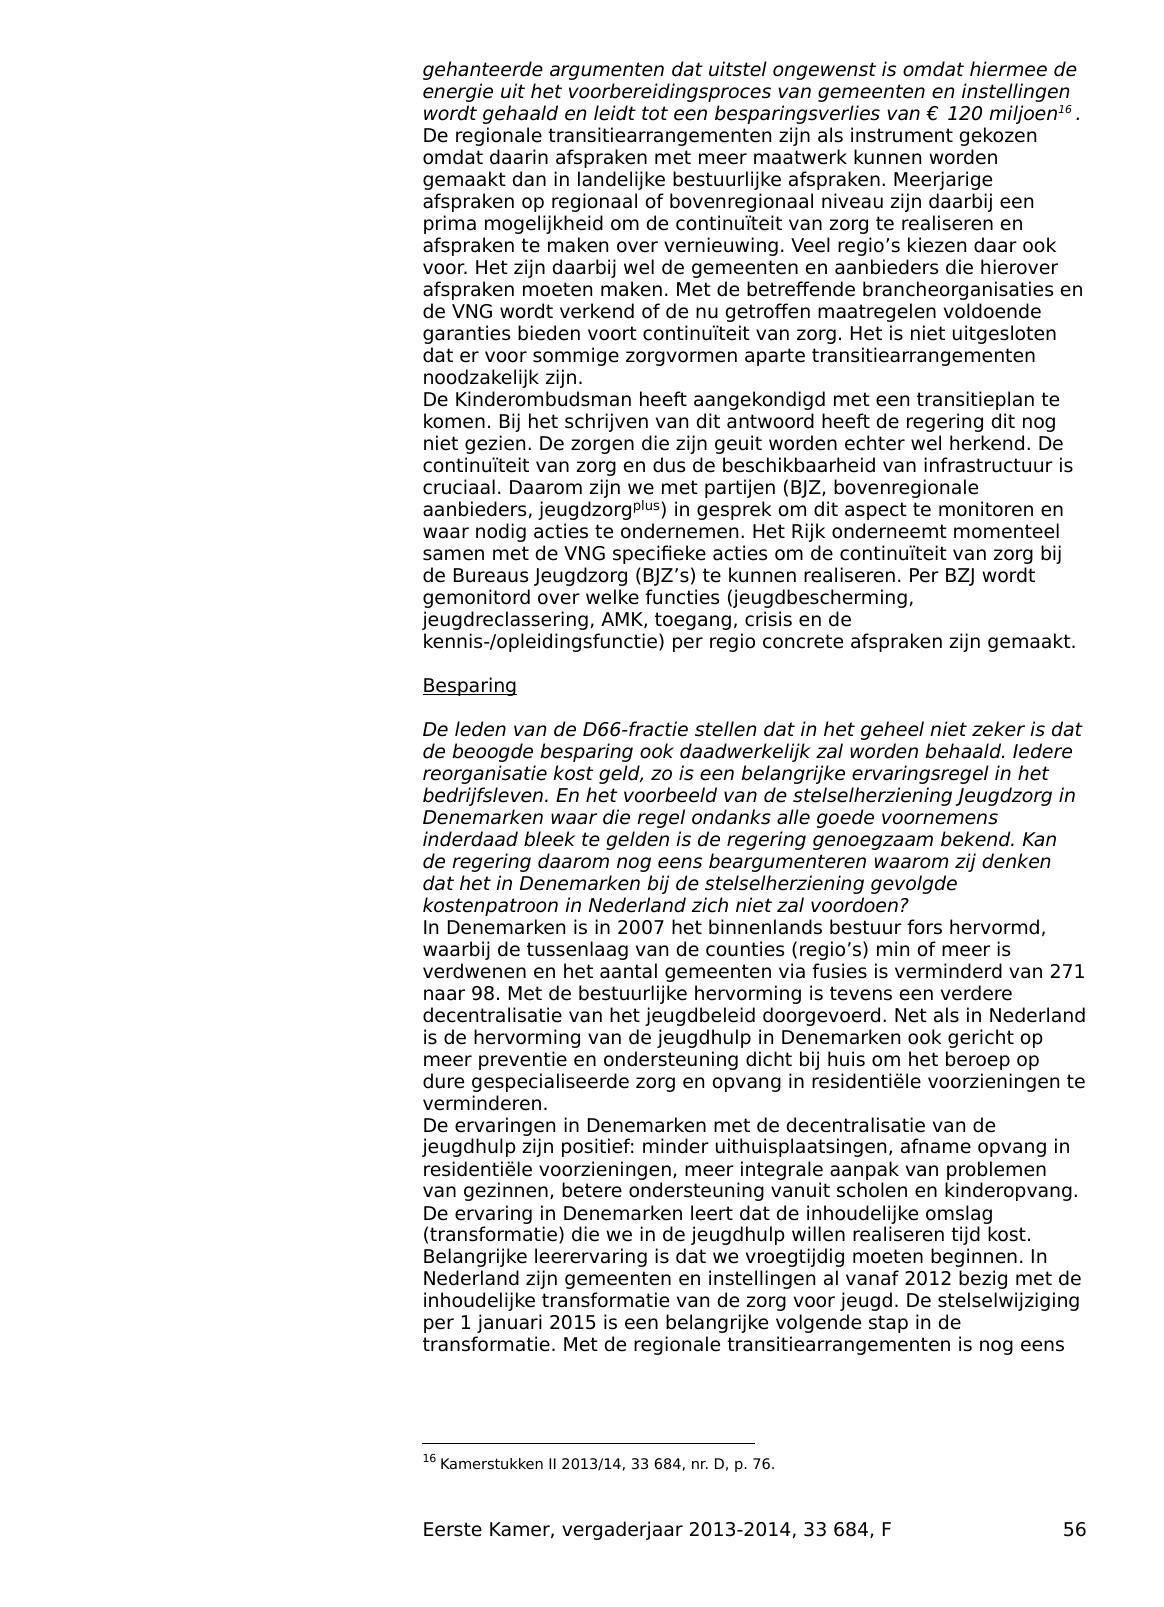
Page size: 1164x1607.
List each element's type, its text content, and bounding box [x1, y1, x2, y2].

text gehanteerde argumenten dat uitstel ongewenst is omdat hiermee de energie uit het voorbereidingsproces van gemeenten en instellingen wordt gehaald en leidt tot een besparingsverlies van € 120 miljoen. [422, 59, 1087, 125]
text De Kinderombudsman heeft aangekondigd met een transitieplan te komen. Bij het schrijven van dit antwoord heeft de regering dit nog niet gezien. De zorgen die zijn geuit worden echter wel herkend. De continuïteit van zorg en dus de beschikbaarheid van infrastructuur is cruciaal. Daarom zijn we met partijen (BJZ, bovenregionale aanbieders, jeugdzorgplus) in gesprek om dit aspect te monitoren en waar nodig acties te ondernemen. Het Rijk onderneemt momenteel samen met de VNG specifieke acties om de continuïteit van zorg bij de Bureaus Jeugdzorg (BJZ’s) te kunnen realiseren. Per BZJ wordt gemonitord over welke functies (jeugdbescherming, jeugdreclassering, AMK, toegang, crisis en de kennis-/opleidingsfunctie) per regio concrete afspraken zijn gemaakt. [422, 389, 1087, 652]
text De regionale transitiearrangementen zijn als instrument gekozen omdat daarin afspraken met meer maatwerk kunnen worden gemaakt dan in landelijke bestuurlijke afspraken. Meerjarige afspraken op regionaal of bovenregionaal niveau zijn daarbij een prima mogelijkheid om de continuïteit van zorg te realiseren en afspraken te maken over vernieuwing. Veel regio’s kiezen daar ook voor. Het zijn daarbij wel de gemeenten en aanbieders die hierover afspraken moeten maken. Met de betreffende brancheorganisaties en de VNG wordt verkend of de nu getroffen maatregelen voldoende garanties bieden voort continuïteit van zorg. Het is niet uitgesloten dat er voor sommige zorgvormen aparte transitiearrangementen noodzakelijk zijn. [422, 125, 1087, 389]
subtitle Besparing [422, 675, 1087, 697]
text De leden van de D66-fractie stellen dat in het geheel niet zeker is dat de beoogde besparing ook daadwerkelijk zal worden behaald. Iedere reorganisatie kost geld, zo is een belangrijke ervaringsregel in het bedrijfsleven. En het voorbeeld van de stelselherziening Jeugdzorg in Denemarken waar die regel ondanks alle goede voornemens inderdaad bleek te gelden is de regering genoegzaam bekend. Kan de regering daarom nog eens beargumenteren waarom zij denken dat het in Denemarken bij de stelselherziening gevolgde kostenpatroon in Nederland zich niet zal voordoen? [422, 719, 1087, 917]
text In Denemarken is in 2007 het binnenlands bestuur fors hervormd, waarbij de tussenlaag van de counties (regio’s) min of meer is verdwenen en het aantal gemeenten via fusies is verminderd van 271 naar 98. Met de bestuurlijke hervorming is tevens een verdere decentralisatie van het jeugdbeleid doorgevoerd. Net als in Nederland is de hervorming van de jeugdhulp in Denemarken ook gericht op meer preventie en ondersteuning dicht bij huis om het beroep op dure gespecialiseerde zorg en opvang in residentiële voorzieningen te verminderen. [422, 917, 1087, 1114]
text De ervaring in Denemarken leert dat de inhoudelijke omslag (transformatie) die we in de jeugdhulp willen realiseren tijd kost. Belangrijke leerervaring is dat we vroegtijdig moeten beginnen. In Nederland zijn gemeenten en instellingen al vanaf 2012 bezig met de inhoudelijke transformatie van de zorg voor jeugd. De stelselwijziging per 1 januari 2015 is een belangrijke volgende stap in de transformatie. Met de regionale transitiearrangementen is nog eens [422, 1202, 1087, 1356]
text Kamerstukken II 2013/14, 33 684, nr. D, p. 76. [422, 1452, 1087, 1474]
text De ervaringen in Denemarken met de decentralisatie van de jeugdhulp zijn positief: minder uithuisplaatsingen, afname opvang in residentiële voorzieningen, meer integrale aanpak van problemen van gezinnen, betere ondersteuning vanuit scholen en kinderopvang. [422, 1114, 1087, 1202]
